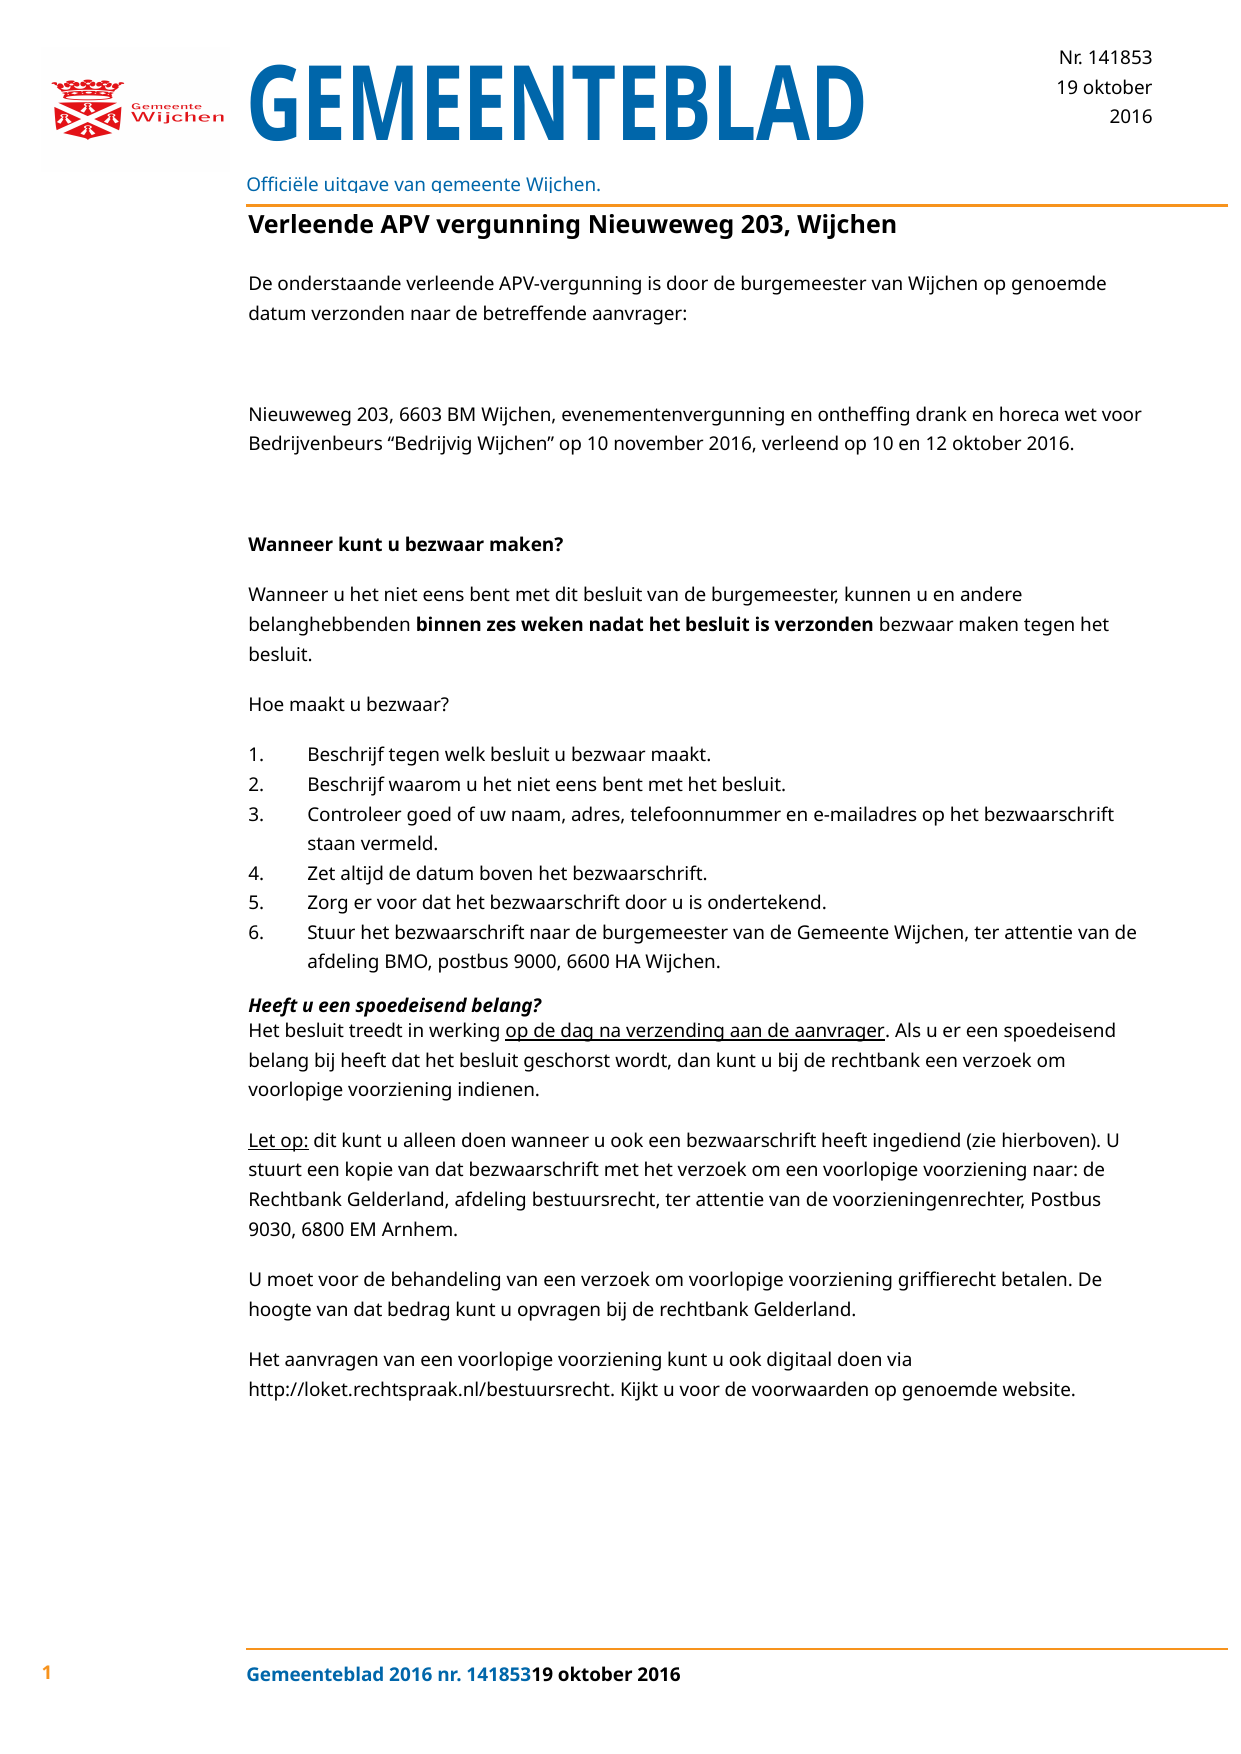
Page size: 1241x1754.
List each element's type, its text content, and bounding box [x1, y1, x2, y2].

text De onderstaande verleende APV-vergunning is door de burgemeester van Wijchen op genoemde datum verzonden naar de betreffende aanvrager: [248, 270, 1152, 326]
text Het aanvragen van een voorlopige voorziening kunt u ook digitaal doen via http://loket.rechtspraak.nl/bestuursrecht. Kijkt u voor de voorwaarden op genoemde website. [248, 1346, 1152, 1402]
text Let op: dit kunt u alleen doen wanneer u ook een bezwaarschrift heeft ingediend (zie hierboven). U stuurt een kopie van dat bezwaarschrift met het verzoek om een voorlopige voorziening naar: de Rechtbank Gelderland, afdeling bestuursrecht, ter attentie van de voorzieningenrechter, Postbus 9030, 6800 EM Arnhem. [248, 1127, 1152, 1242]
list Zet altijd de datum boven het bezwaarschrift. [248, 860, 1152, 886]
text Het besluit treedt in werking op de dag na verzending aan de aanvrager. Als u er een spoedeisend belang bij heeft dat het besluit geschorst wordt, dan kunt u bij de rechtbank een verzoek om voorlopige voorziening indienen. [248, 1017, 1152, 1102]
picture [41, 47, 231, 172]
text U moet voor de behandeling van een verzoek om voorlopige voorziening griffierecht betalen. De hoogte van dat bedrag kunt u opvragen bij de rechtbank Gelderland. [248, 1266, 1152, 1322]
text Heeft u een spoedeisend belang? [248, 992, 1152, 1017]
text Nieuweweg 203, 6603 BM Wijchen, evenementenvergunning en ontheffing drank en horeca wet voor Bedrijvenbeurs “Bedrijvig Wijchen” op 10 november 2016, verleend op 10 en 12 oktober 2016. [248, 401, 1152, 456]
list Beschrijf waarom u het niet eens bent met het besluit. [248, 771, 1152, 797]
list Controleer goed of uw naam, adres, telefoonnummer en e-mailadres op het bezwaarschrift staan vermeld. [248, 801, 1152, 856]
text Hoe maakt u bezwaar? [248, 691, 1152, 717]
list Beschrijf tegen welk besluit u bezwaar maakt. [248, 742, 1152, 767]
text Wanneer u het niet eens bent met dit besluit van de burgemeester, kunnen u en andere belanghebbenden binnen zes weken nadat het besluit is verzonden bezwaar maken tegen het besluit. [248, 582, 1152, 666]
list Zorg er voor dat het bezwaarschrift door u is ondertekend. [248, 889, 1152, 915]
list Stuur het bezwaarschrift naar de burgemeester van de Gemeente Wijchen, ter attentie van de afdeling BMO, postbus 9000, 6600 HA Wijchen. [248, 919, 1152, 974]
text Verleende APV vergunning Nieuweweg 203, Wijchen [248, 207, 1152, 241]
text Wanneer kunt u bezwaar maken? [248, 531, 1152, 557]
